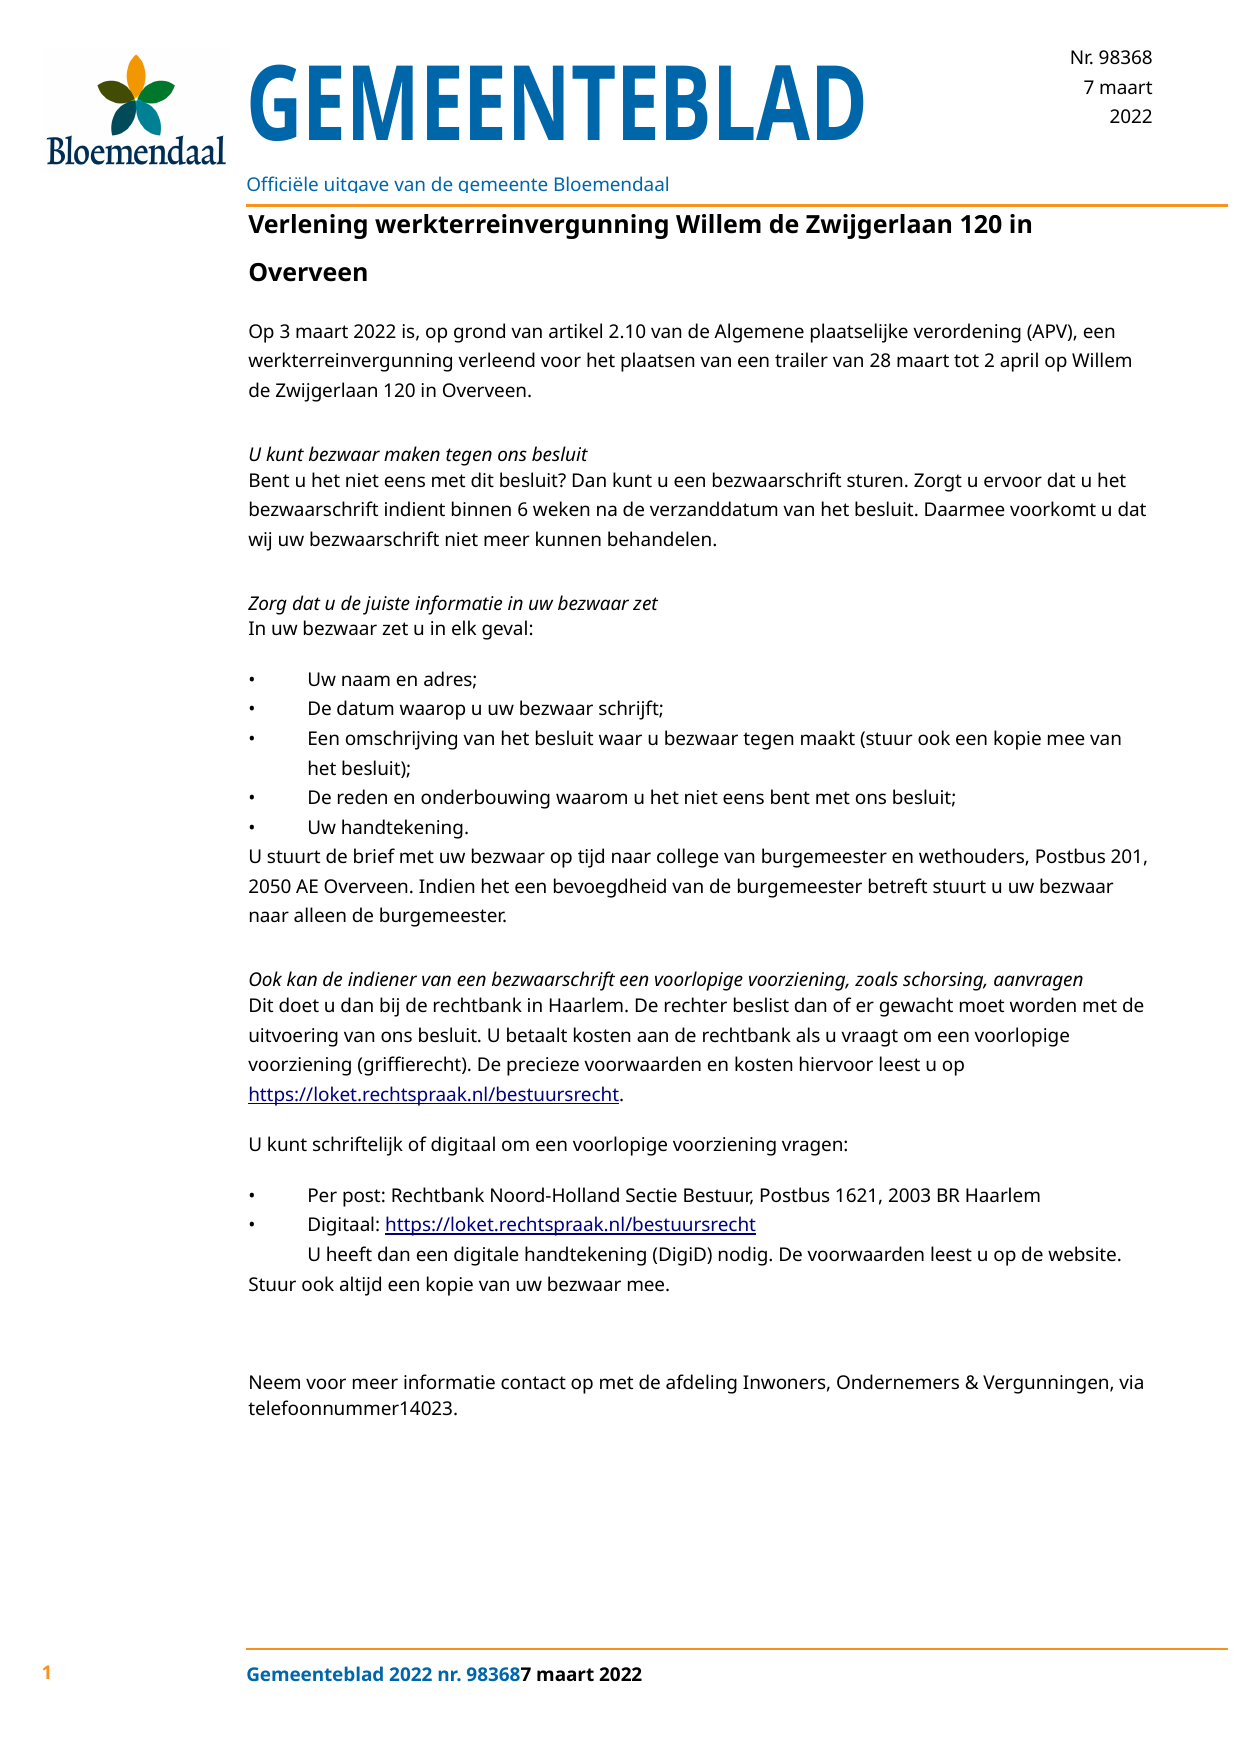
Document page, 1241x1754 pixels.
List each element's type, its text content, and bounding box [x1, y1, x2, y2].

list Digitaal: https://loket.rechtspraak.nl/bestuursrecht [248, 1212, 1152, 1237]
text In uw bezwaar zet u in elk geval: [248, 616, 1152, 641]
text U kunt schriftelijk of digitaal om een voorlopige voorziening vragen: [248, 1132, 1152, 1157]
text U kunt bezwaar maken tegen ons besluit [248, 441, 1152, 467]
text Verlening werkterreinvergunning Willem de Zwijgerlaan 120 in Overveen [248, 207, 1152, 288]
list U heeft dan een digitale handtekening (DigiD) nodig. De voorwaarden leest u op de website. [248, 1241, 1152, 1267]
list Per post: Rechtbank Noord-Holland Sectie Bestuur, Postbus 1621, 2003 BR Haarlem [248, 1182, 1152, 1208]
list De datum waarop u uw bezwaar schrijft; [248, 696, 1152, 721]
text Ook kan de indiener van een bezwaarschrift een voorlopige voorziening, zoals schorsing, aanvragen [248, 967, 1152, 992]
list Uw handtekening. [248, 814, 1152, 840]
list De reden en onderbouwing waarom u het niet eens bent met ons besluit; [248, 784, 1152, 810]
text Dit doet u dan bij de rechtbank in Haarlem. De rechter beslist dan of er gewacht moet worden met de uitvoering van ons besluit. U betaalt kosten aan de rechtbank als u vraagt om een voorlopige voorziening (griffierecht). De precieze voorwaarden en kosten hiervoor leest u op https://loket.rechtspraak.nl/bestuursrecht. [248, 992, 1152, 1107]
list Een omschrijving van het besluit waar u bezwaar tegen maakt (stuur ook een kopie mee van het besluit); [248, 725, 1152, 781]
text Bent u het niet eens met dit besluit? Dan kunt u een bezwaarschrift sturen. Zorgt u ervoor dat u het bezwaarschrift indient binnen 6 weken na de verzanddatum van het besluit. Daarmee voorkomt u dat wij uw bezwaarschrift niet meer kunnen behandelen. [248, 467, 1152, 552]
text Stuur ook altijd een kopie van uw bezwaar mee. [248, 1271, 1152, 1296]
picture [41, 47, 231, 172]
text Neem voor meer informatie contact op met de afdeling Inwoners, Ondernemers & Vergunningen, via telefoonnummer14023. [248, 1369, 1152, 1420]
text Op 3 maart 2022 is, op grond van artikel 2.10 van de Algemene plaatselijke verordening (APV), een werkterreinvergunning verleend voor het plaatsen van een trailer van 28 maart tot 2 april op Willem de Zwijgerlaan 120 in Overveen. [248, 318, 1152, 403]
text U stuurt de brief met uw bezwaar op tijd naar college van burgemeester en wethouders, Postbus 201, 2050 AE Overveen. Indien het een bevoegdheid van de burgemeester betreft stuurt u uw bezwaar naar alleen de burgemeester. [248, 843, 1152, 928]
list Uw naam en adres; [248, 666, 1152, 692]
text Zorg dat u de juiste informatie in uw bezwaar zet [248, 590, 1152, 616]
